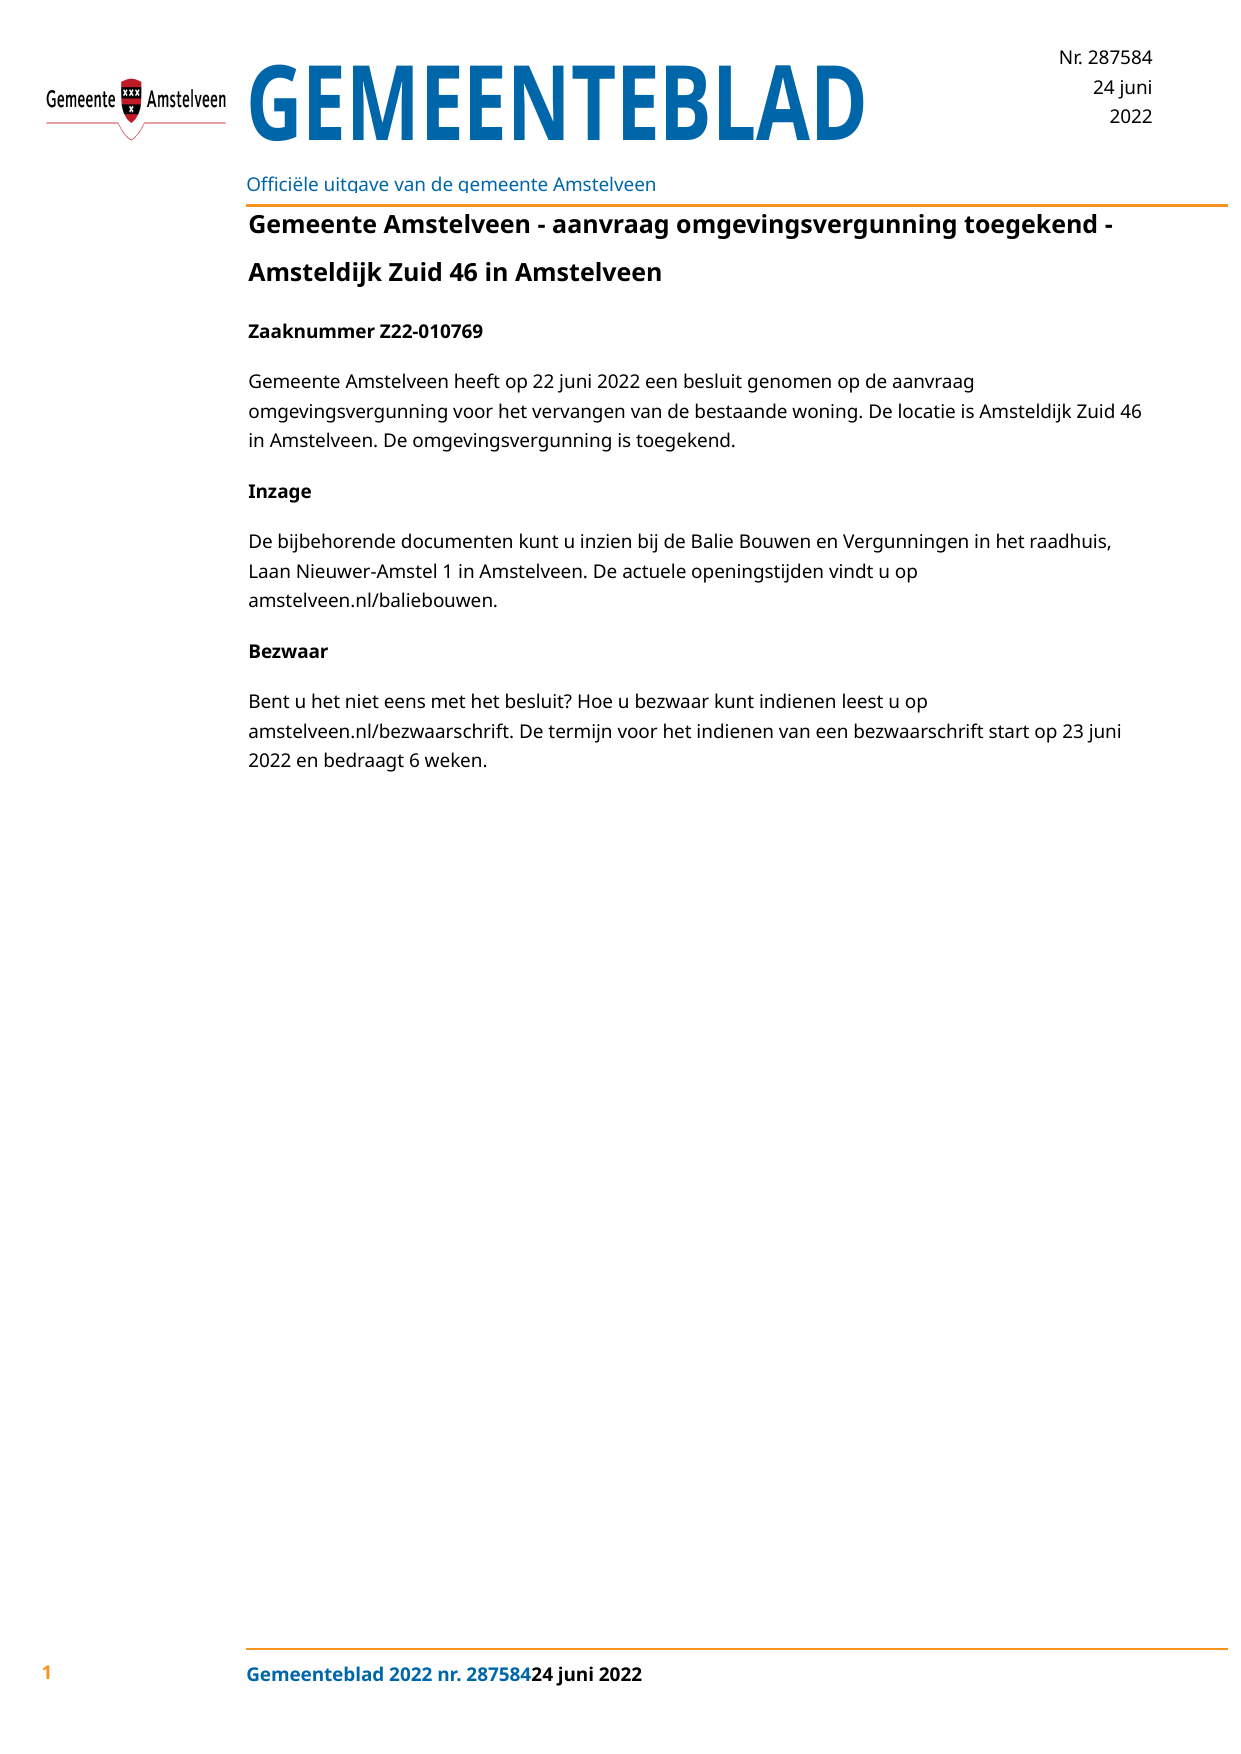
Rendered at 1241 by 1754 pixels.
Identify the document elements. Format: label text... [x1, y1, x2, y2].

text Inzage [248, 478, 1152, 504]
text Gemeente Amstelveen heeft op 22 juni 2022 een besluit genomen op de aanvraag omgevingsvergunning voor het vervangen van de bestaande woning. De locatie is Amsteldijk Zuid 46 in Amstelveen. De omgevingsvergunning is toegekend. [248, 368, 1152, 453]
text Zaaknummer Z22-010769 [248, 318, 1152, 344]
text Bezwaar [248, 638, 1152, 664]
picture [41, 47, 231, 172]
text Bent u het niet eens met het besluit? Hoe u bezwaar kunt indienen leest u op amstelveen.nl/bezwaarschrift. De termijn voor het indienen van een bezwaarschrift start op 23 juni 2022 en bedraagt 6 weken. [248, 688, 1152, 773]
text Gemeente Amstelveen - aanvraag omgevingsvergunning toegekend - Amsteldijk Zuid 46 in Amstelveen [248, 207, 1152, 288]
text De bijbehorende documenten kunt u inzien bij de Balie Bouwen en Vergunningen in het raadhuis, Laan Nieuwer-Amstel 1 in Amstelveen. De actuele openingstijden vindt u op amstelveen.nl/baliebouwen. [248, 528, 1152, 613]
